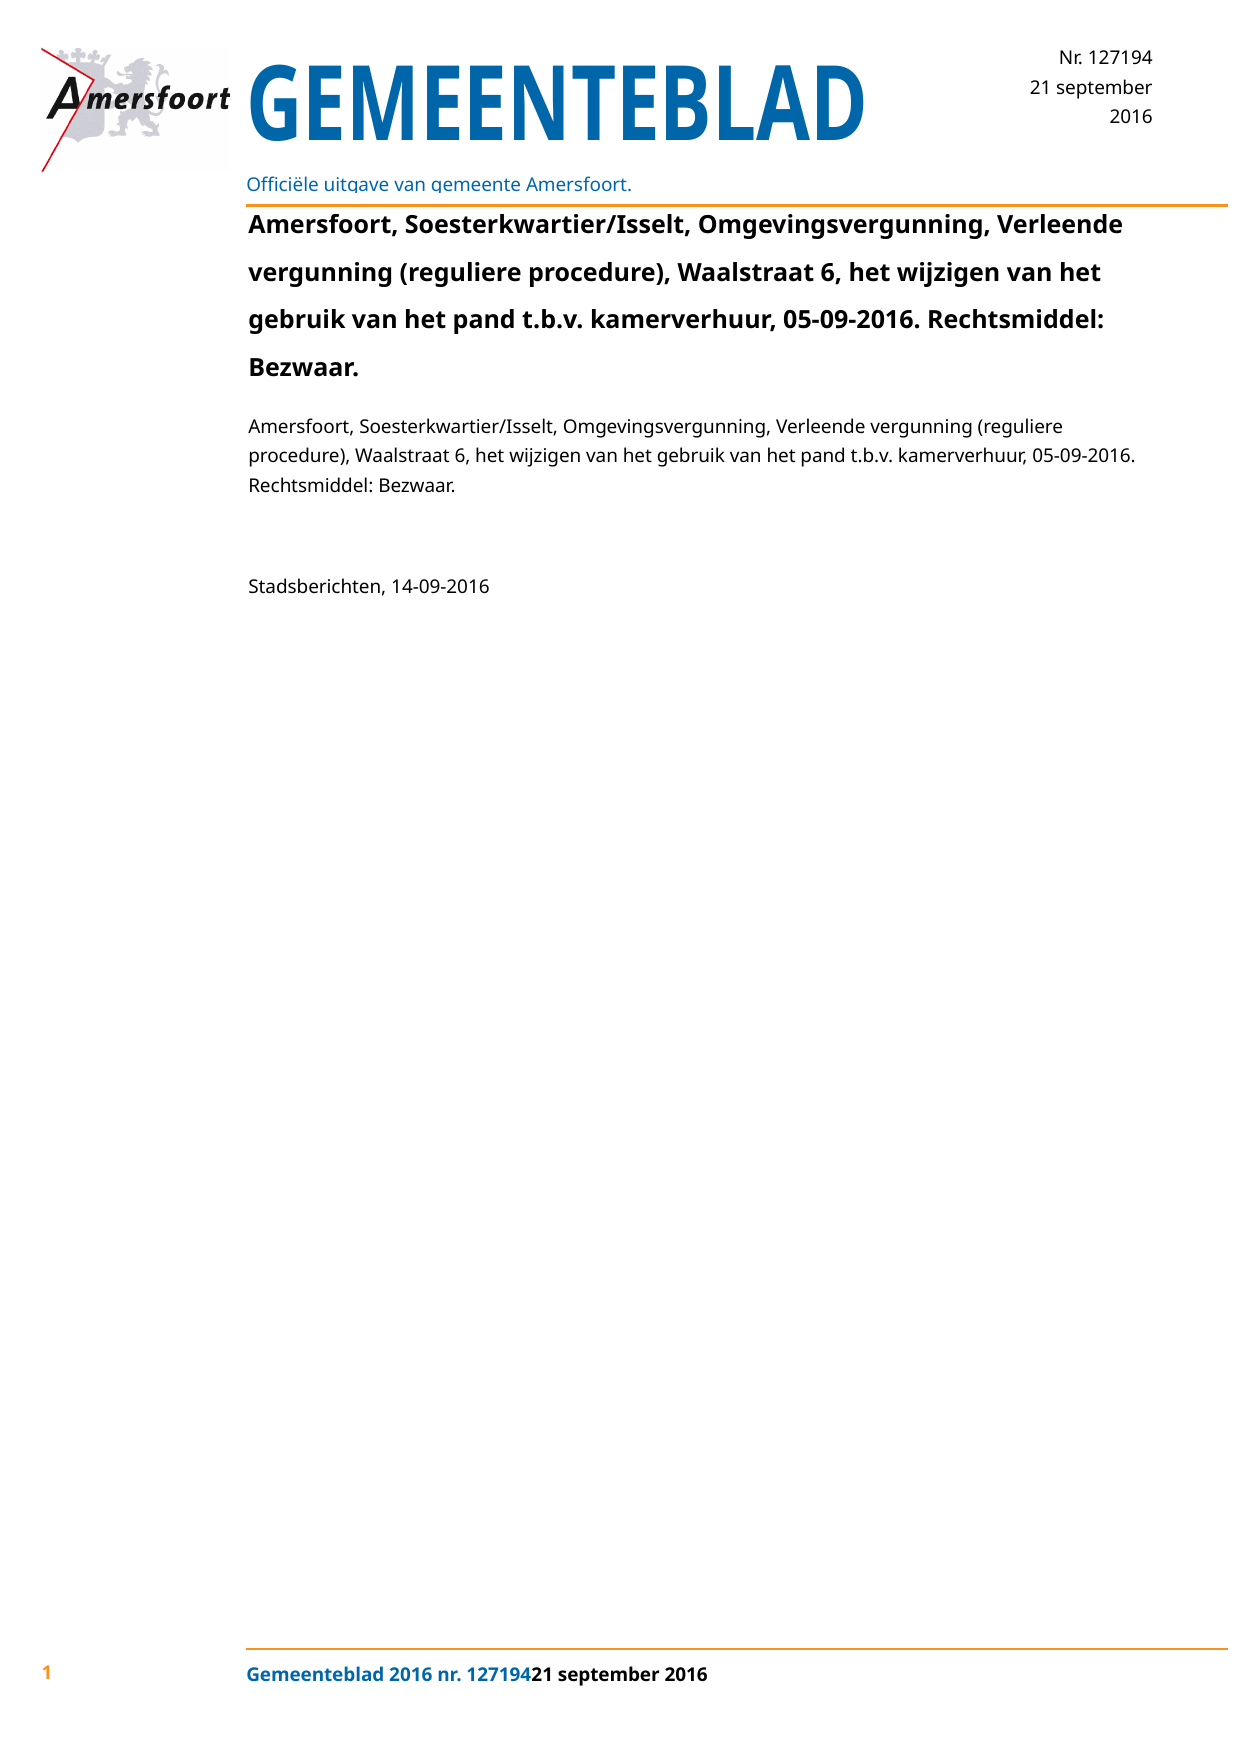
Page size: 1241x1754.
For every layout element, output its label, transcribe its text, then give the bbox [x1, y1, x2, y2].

text Amersfoort, Soesterkwartier/Isselt, Omgevingsvergunning, Verleende vergunning (reguliere procedure), Waalstraat 6, het wijzigen van het gebruik van het pand t.b.v. kamerverhuur, 05-09-2016. Rechtsmiddel: Bezwaar. [248, 207, 1152, 384]
text Amersfoort, Soesterkwartier/Isselt, Omgevingsvergunning, Verleende vergunning (reguliere procedure), Waalstraat 6, het wijzigen van het gebruik van het pand t.b.v. kamerverhuur, 05-09-2016. Rechtsmiddel: Bezwaar. [248, 413, 1152, 498]
picture [41, 47, 231, 172]
text Stadsberichten, 14-09-2016 [248, 573, 1152, 599]
